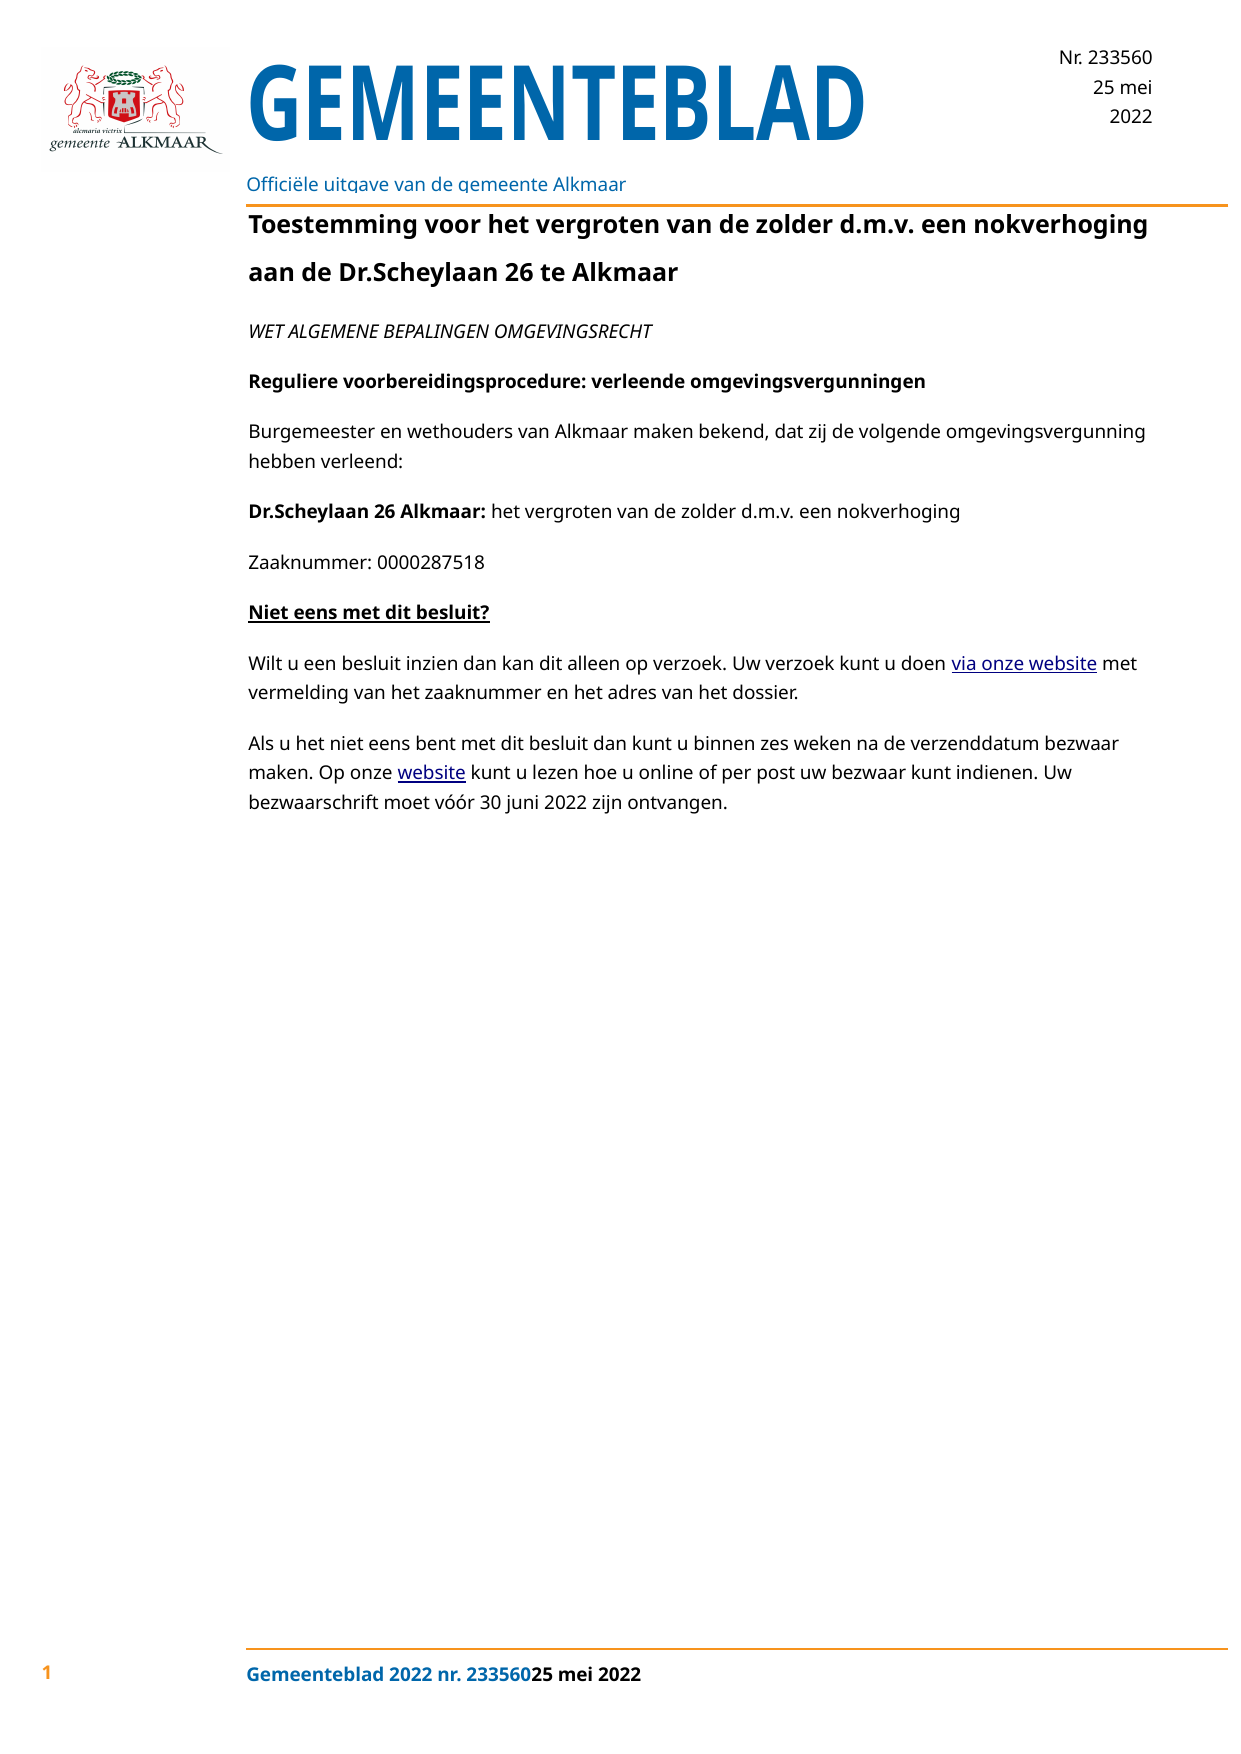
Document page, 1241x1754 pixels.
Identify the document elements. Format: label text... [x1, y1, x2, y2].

text WET ALGEMENE BEPALINGEN OMGEVINGSRECHT [248, 318, 1152, 344]
text Zaaknummer: 0000287518 [248, 549, 1152, 575]
text Wilt u een besluit inzien dan kan dit alleen op verzoek. Uw verzoek kunt u doen via onze website met vermelding van het zaaknummer en het adres van het dossier. [248, 650, 1152, 705]
text Niet eens met dit besluit? [248, 599, 1152, 625]
text Reguliere voorbereidingsprocedure: verleende omgevingsvergunningen [248, 368, 1152, 394]
text Toestemming voor het vergroten van de zolder d.m.v. een nokverhoging aan de Dr.Scheylaan 26 te Alkmaar [248, 207, 1152, 288]
text Als u het niet eens bent met dit besluit dan kunt u binnen zes weken na de verzenddatum bezwaar maken. Op onze website kunt u lezen hoe u online of per post uw bezwaar kunt indienen. Uw bezwaarschrift moet vóór 30 juni 2022 zijn ontvangen. [248, 730, 1152, 815]
text Dr.Scheylaan 26 Alkmaar: het vergroten van de zolder d.m.v. een nokverhoging [248, 499, 1152, 524]
text Burgemeester en wethouders van Alkmaar maken bekend, dat zij de volgende omgevingsvergunning hebben verleend: [248, 419, 1152, 474]
picture [41, 47, 231, 172]
